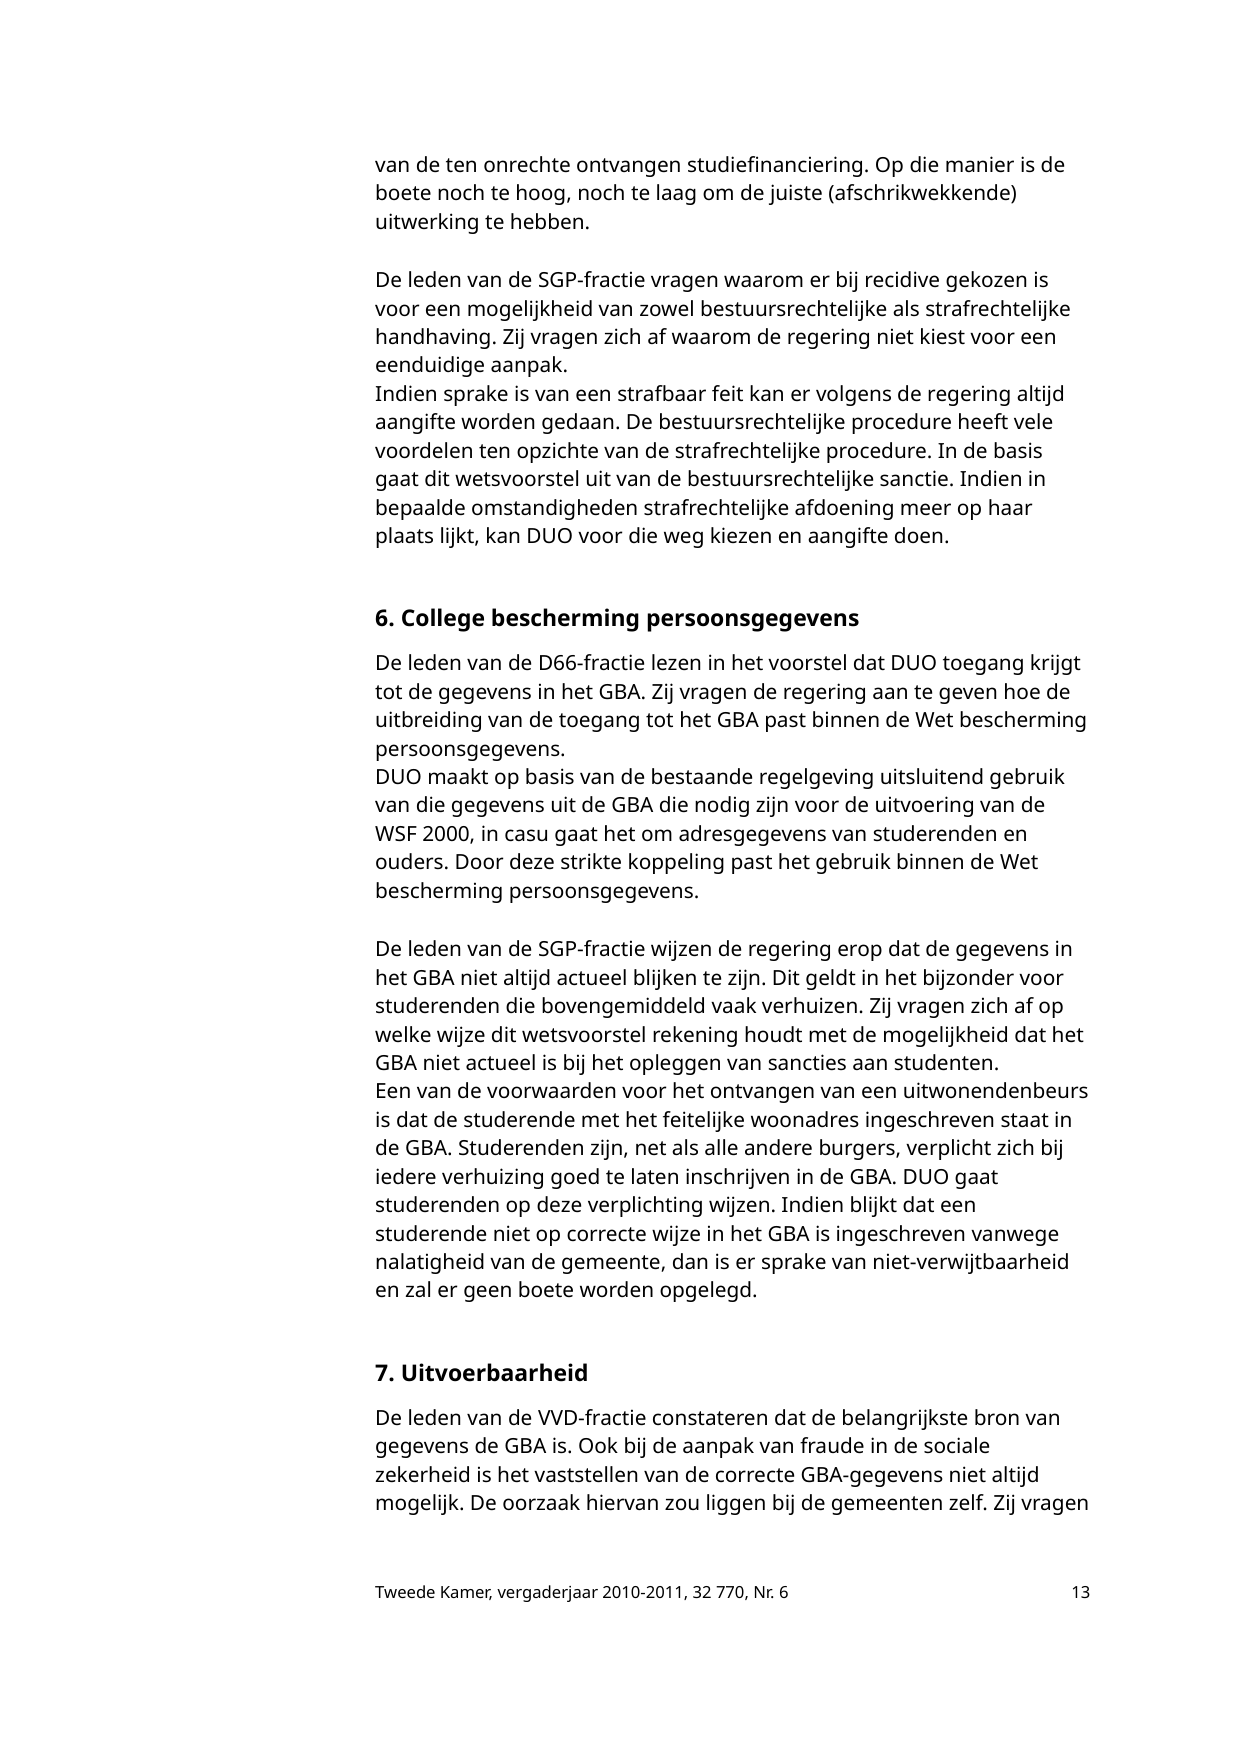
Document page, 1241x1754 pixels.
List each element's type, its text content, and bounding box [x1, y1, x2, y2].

subtitle 7. Uitvoerbaarheid [375, 1357, 1090, 1388]
text De leden van de VVD-fractie constateren dat de belangrijkste bron van gegevens de GBA is. Ook bij de aanpak van fraude in de sociale zekerheid is het vaststellen van de correcte GBA-gegevens niet altijd mogelijk. De oorzaak hiervan zou liggen bij de gemeenten zelf. Zij vragen [375, 1403, 1090, 1517]
text van de ten onrechte ontvangen studiefinanciering. Op die manier is de boete noch te hoog, noch te laag om de juiste (afschrikwekkende) uitwerking te hebben. [375, 150, 1090, 235]
text DUO maakt op basis van de bestaande regelgeving uitsluitend gebruik van die gegevens uit de GBA die nodig zijn voor de uitvoering van de WSF 2000, in casu gaat het om adresgegevens van studerenden en ouders. Door deze strikte koppeling past het gebruik binnen de Wet bescherming persoonsgegevens. [375, 762, 1090, 904]
text De leden van de D66-fractie lezen in het voorstel dat DUO toegang krijgt tot de gegevens in het GBA. Zij vragen de regering aan te geven hoe de uitbreiding van de toegang tot het GBA past binnen de Wet bescherming persoonsgegevens. [375, 648, 1090, 762]
text Indien sprake is van een strafbaar feit kan er volgens de regering altijd aangifte worden gedaan. De bestuursrechtelijke procedure heeft vele voordelen ten opzichte van de strafrechtelijke procedure. In de basis gaat dit wetsvoorstel uit van de bestuursrechtelijke sanctie. Indien in bepaalde omstandigheden strafrechtelijke afdoening meer op haar plaats lijkt, kan DUO voor die weg kiezen en aangifte doen. [375, 379, 1090, 550]
subtitle 6. College bescherming persoonsgegevens [375, 602, 1090, 633]
text Een van de voorwaarden voor het ontvangen van een uitwonendenbeurs is dat de studerende met het feitelijke woonadres ingeschreven staat in de GBA. Studerenden zijn, net als alle andere burgers, verplicht zich bij iedere verhuizing goed te laten inschrijven in de GBA. DUO gaat studerenden op deze verplichting wijzen. Indien blijkt dat een studerende niet op correcte wijze in het GBA is ingeschreven vanwege nalatigheid van de gemeente, dan is er sprake van niet-verwijtbaarheid en zal er geen boete worden opgelegd. [375, 1077, 1090, 1304]
text De leden van de SGP-fractie vragen waarom er bij recidive gekozen is voor een mogelijkheid van zowel bestuursrechtelijke als strafrechtelijke handhaving. Zij vragen zich af waarom de regering niet kiest voor een eenduidige aanpak. [375, 265, 1090, 379]
text De leden van de SGP-fractie wijzen de regering erop dat de gegevens in het GBA niet altijd actueel blijken te zijn. Dit geldt in het bijzonder voor studerenden die bovengemiddeld vaak verhuizen. Zij vragen zich af op welke wijze dit wetsvoorstel rekening houdt met de mogelijkheid dat het GBA niet actueel is bij het opleggen van sancties aan studenten. [375, 934, 1090, 1077]
